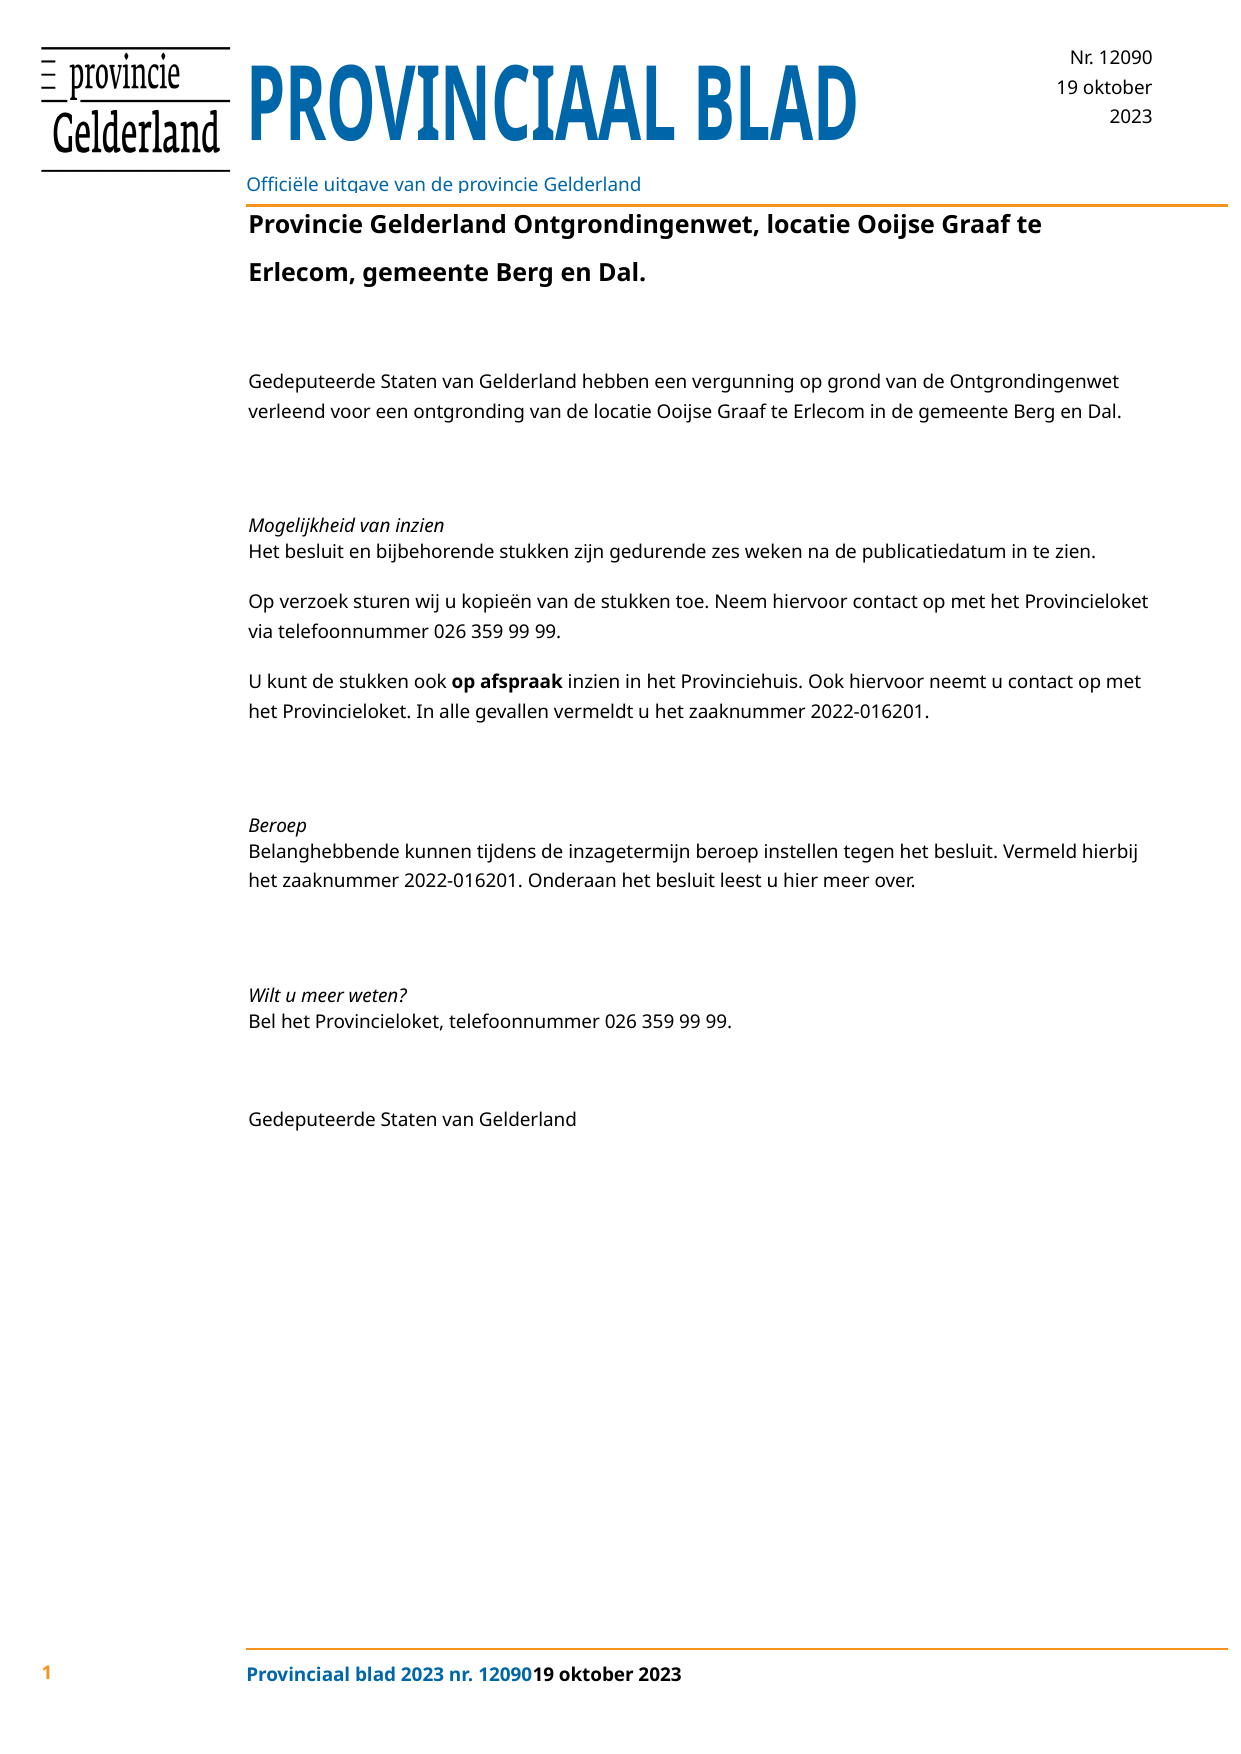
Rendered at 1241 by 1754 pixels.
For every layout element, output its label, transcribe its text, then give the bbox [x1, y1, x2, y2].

text Gedeputeerde Staten van Gelderland [248, 1106, 1152, 1132]
picture [41, 47, 231, 172]
text Beroep [248, 812, 1152, 838]
text Mogelijkheid van inzien [248, 512, 1152, 538]
text Bel het Provincieloket, telefoonnummer 026 359 99 99. [248, 1008, 1152, 1033]
text Wilt u meer weten? [248, 982, 1152, 1008]
text Op verzoek sturen wij u kopieën van de stukken toe. Neem hiervoor contact op met het Provincieloket via telefoonnummer 026 359 99 99. [248, 588, 1152, 644]
text U kunt de stukken ook op afspraak inzien in het Provinciehuis. Ook hiervoor neemt u contact op met het Provincieloket. In alle gevallen vermeldt u het zaaknummer 2022-016201. [248, 668, 1152, 724]
text Gedeputeerde Staten van Gelderland hebben een vergunning op grond van de Ontgrondingenwet verleend voor een ontgronding van de locatie Ooijse Graaf te Erlecom in de gemeente Berg en Dal. [248, 368, 1152, 424]
text Belanghebbende kunnen tijdens de inzagetermijn beroep instellen tegen het besluit. Vermeld hierbij het zaaknummer 2022-016201. Onderaan het besluit leest u hier meer over. [248, 838, 1152, 893]
text Het besluit en bijbehorende stukken zijn gedurende zes weken na de publicatiedatum in te zien. [248, 538, 1152, 564]
text Provincie Gelderland Ontgrondingenwet, locatie Ooijse Graaf te Erlecom, gemeente Berg en Dal. [248, 207, 1152, 288]
